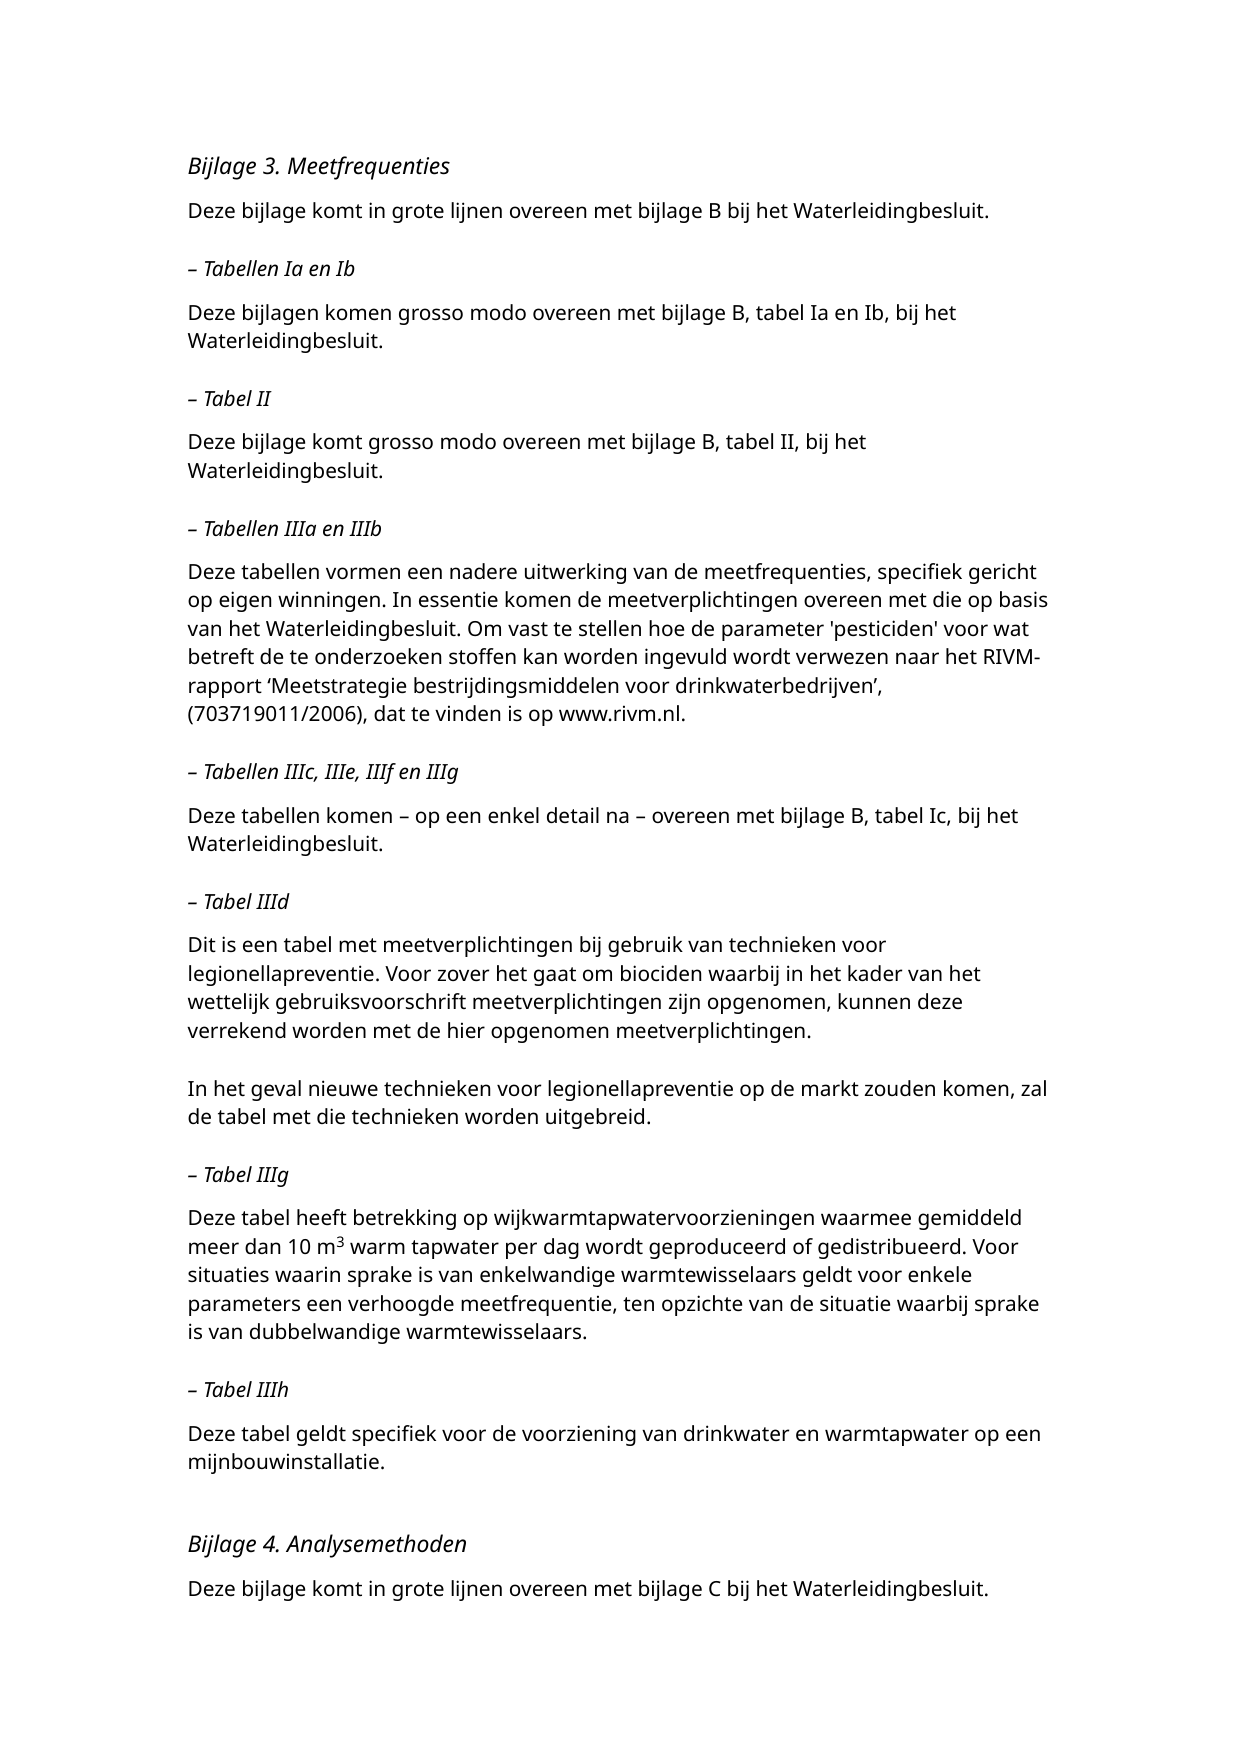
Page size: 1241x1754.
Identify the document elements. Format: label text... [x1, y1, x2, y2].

text – Tabel IIIg [187, 1160, 1053, 1188]
subtitle Bijlage 4. Analysemethoden [187, 1527, 1053, 1559]
text – Tabellen IIIa en IIIb [187, 514, 1053, 542]
text Deze tabel geldt specifiek voor de voorziening van drinkwater en warmtapwater op een mijnbouwinstallatie. [187, 1419, 1053, 1476]
text Deze tabellen komen – op een enkel detail na – overeen met bijlage B, tabel Ic, bij het Waterleidingbesluit. [187, 801, 1053, 858]
text Dit is een tabel met meetverplichtingen bij gebruik van technieken voor legionellapreventie. Voor zover het gaat om biociden waarbij in het kader van het wettelijk gebruiksvoorschrift meetverplichtingen zijn opgenomen, kunnen deze verrekend worden met de hier opgenomen meetverplichtingen. [187, 931, 1053, 1044]
text Deze bijlage komt in grote lijnen overeen met bijlage C bij het Waterleidingbesluit. [187, 1574, 1053, 1602]
text In het geval nieuwe technieken voor legionellapreventie op de markt zouden komen, zal de tabel met die technieken worden uitgebreid. [187, 1074, 1053, 1131]
subtitle Bijlage 3. Meetfrequenties [187, 150, 1053, 181]
text – Tabellen IIIc, IIIe, IIIf en IIIg [187, 757, 1053, 786]
text – Tabel IIIh [187, 1375, 1053, 1404]
text – Tabel II [187, 384, 1053, 412]
text Deze bijlage komt grosso modo overeen met bijlage B, tabel II, bij het Waterleidingbesluit. [187, 427, 1053, 484]
text Deze bijlagen komen grosso modo overeen met bijlage B, tabel Ia en Ib, bij het Waterleidingbesluit. [187, 298, 1053, 354]
text – Tabel IIId [187, 887, 1053, 916]
text Deze tabel heeft betrekking op wijkwarmtapwatervoorzieningen waarmee gemiddeld meer dan 10 m3 warm tapwater per dag wordt geproduceerd of gedistribueerd. Voor situaties waarin sprake is van enkelwandige warmtewisselaars geldt voor enkele parameters een verhoogde meetfrequentie, ten opzichte van de situatie waarbij sprake is van dubbelwandige warmtewisselaars. [187, 1203, 1053, 1346]
text Deze bijlage komt in grote lijnen overeen met bijlage B bij het Waterleidingbesluit. [187, 196, 1053, 225]
text Deze tabellen vormen een nadere uitwerking van de meetfrequenties, specifiek gericht op eigen winningen. In essentie komen de meetverplichtingen overeen met die op basis van het Waterleidingbesluit. Om vast te stellen hoe de parameter 'pesticiden' voor wat betreft de te onderzoeken stoffen kan worden ingevuld wordt verwezen naar het RIVM-rapport ‘Meetstrategie bestrijdingsmiddelen voor drinkwaterbedrijven’, (703719011/2006), dat te vinden is op www.rivm.nl. [187, 557, 1053, 728]
text – Tabellen Ia en Ib [187, 254, 1053, 283]
